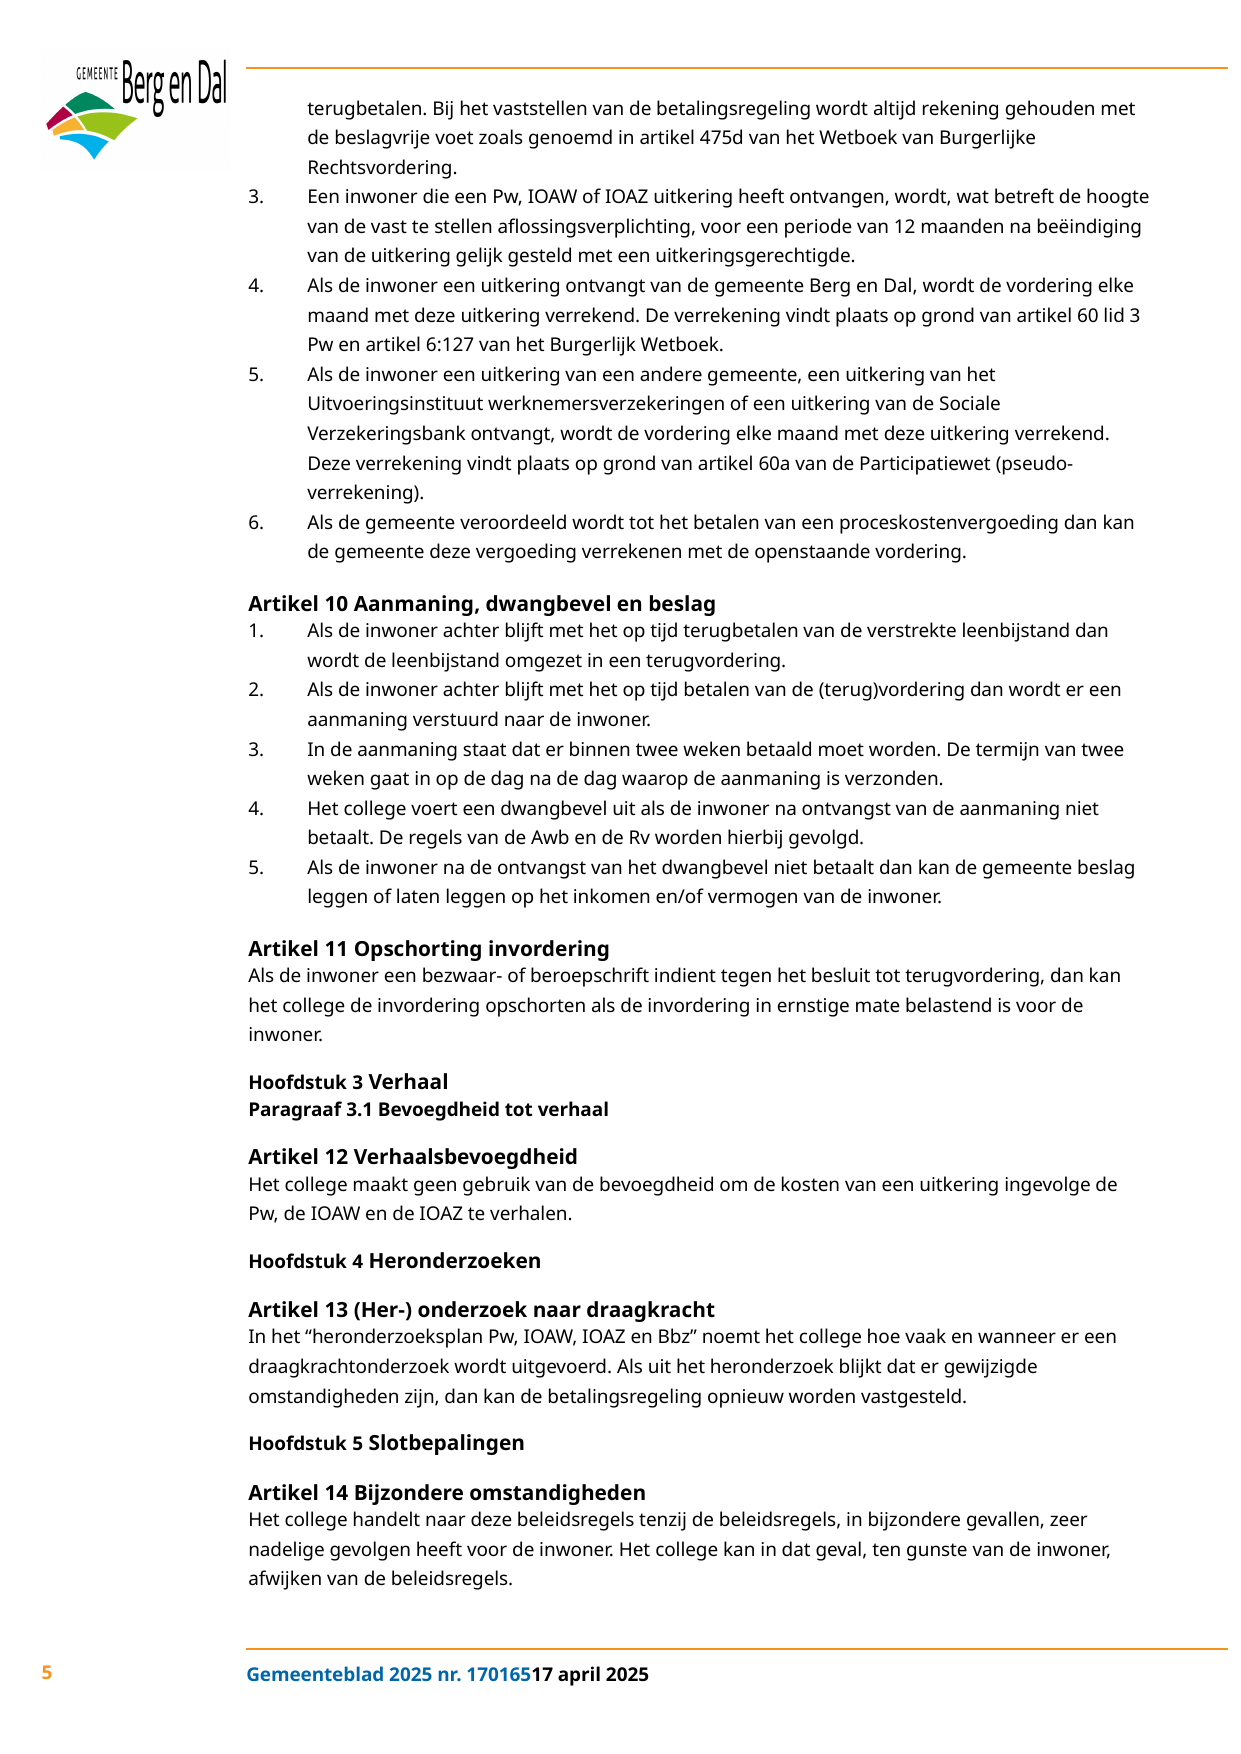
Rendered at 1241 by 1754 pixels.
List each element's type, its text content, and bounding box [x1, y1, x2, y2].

text Hoofdstuk 3 Verhaal [248, 1067, 1152, 1096]
text Artikel 13 (Her-) onderzoek naar draagkracht [248, 1295, 1152, 1324]
list In de aanmaning staat dat er binnen twee weken betaald moet worden. De termijn van twee weken gaat in op de dag na de dag waarop de aanmaning is verzonden. [248, 736, 1152, 791]
text Hoofdstuk 4 Heronderzoeken [248, 1246, 1152, 1274]
text Artikel 14 Bijzondere omstandigheden [248, 1478, 1152, 1506]
text Artikel 12 Verhaalsbevoegdheid [248, 1142, 1152, 1171]
list Als de inwoner achter blijft met het op tijd betalen van de (terug)vordering dan wordt er een aanmaning verstuurd naar de inwoner. [248, 677, 1152, 732]
list Het college voert een dwangbevel uit als de inwoner na ontvangst van de aanmaning niet betaalt. De regels van de Awb en de Rv worden hierbij gevolgd. [248, 795, 1152, 850]
text Het college maakt geen gebruik van de bevoegdheid om de kosten van een uitkering ingevolge de Pw, de IOAW en de IOAZ te verhalen. [248, 1171, 1152, 1226]
text Artikel 10 Aanmaning, dwangbevel en beslag [248, 589, 1152, 617]
text Paragraaf 3.1 Bevoegdheid tot verhaal [248, 1096, 1152, 1121]
text Hoofdstuk 5 Slotbepalingen [248, 1428, 1152, 1457]
picture [41, 47, 231, 172]
list Als de inwoner een uitkering van een andere gemeente, een uitkering van het Uitvoeringsinstituut werknemersverzekeringen of een uitkering van de Sociale Verzekeringsbank ontvangt, wordt de vordering elke maand met deze uitkering verrekend. Deze verrekening vindt plaats op grond van artikel 60a van de Participatiewet (pseudo-verrekening). [248, 361, 1152, 505]
text Het college handelt naar deze beleidsregels tenzij de beleidsregels, in bijzondere gevallen, zeer nadelige gevolgen heeft voor de inwoner. Het college kan in dat geval, ten gunste van de inwoner, afwijken van de beleidsregels. [248, 1506, 1152, 1591]
list Een inwoner die een Pw, IOAW of IOAZ uitkering heeft ontvangen, wordt, wat betreft de hoogte van de vast te stellen aflossingsverplichting, voor een periode van 12 maanden na beëindiging van de uitkering gelijk gesteld met een uitkeringsgerechtigde. [248, 183, 1152, 268]
list terugbetalen. Bij het vaststellen van de betalingsregeling wordt altijd rekening gehouden met de beslagvrije voet zoals genoemd in artikel 475d van het Wetboek van Burgerlijke Rechtsvordering. [248, 95, 1152, 180]
list Als de gemeente veroordeeld wordt tot het betalen van een proceskostenvergoeding dan kan de gemeente deze vergoeding verrekenen met de openstaande vordering. [248, 509, 1152, 564]
list Als de inwoner achter blijft met het op tijd terugbetalen van de verstrekte leenbijstand dan wordt de leenbijstand omgezet in een terugvordering. [248, 617, 1152, 673]
text In het “heronderzoeksplan Pw, IOAW, IOAZ en Bbz” noemt het college hoe vaak en wanneer er een draagkrachtonderzoek wordt uitgevoerd. Als uit het heronderzoek blijkt dat er gewijzigde omstandigheden zijn, dan kan de betalingsregeling opnieuw worden vastgesteld. [248, 1324, 1152, 1408]
list Als de inwoner na de ontvangst van het dwangbevel niet betaalt dan kan de gemeente beslag leggen of laten leggen op het inkomen en/of vermogen van de inwoner. [248, 854, 1152, 909]
list Als de inwoner een uitkering ontvangt van de gemeente Berg en Dal, wordt de vordering elke maand met deze uitkering verrekend. De verrekening vindt plaats op grond van artikel 60 lid 3 Pw en artikel 6:127 van het Burgerlijk Wetboek. [248, 272, 1152, 357]
text Als de inwoner een bezwaar- of beroepschrift indient tegen het besluit tot terugvordering, dan kan het college de invordering opschorten als de invordering in ernstige mate belastend is voor de inwoner. [248, 962, 1152, 1047]
text Artikel 11 Opschorting invordering [248, 934, 1152, 962]
